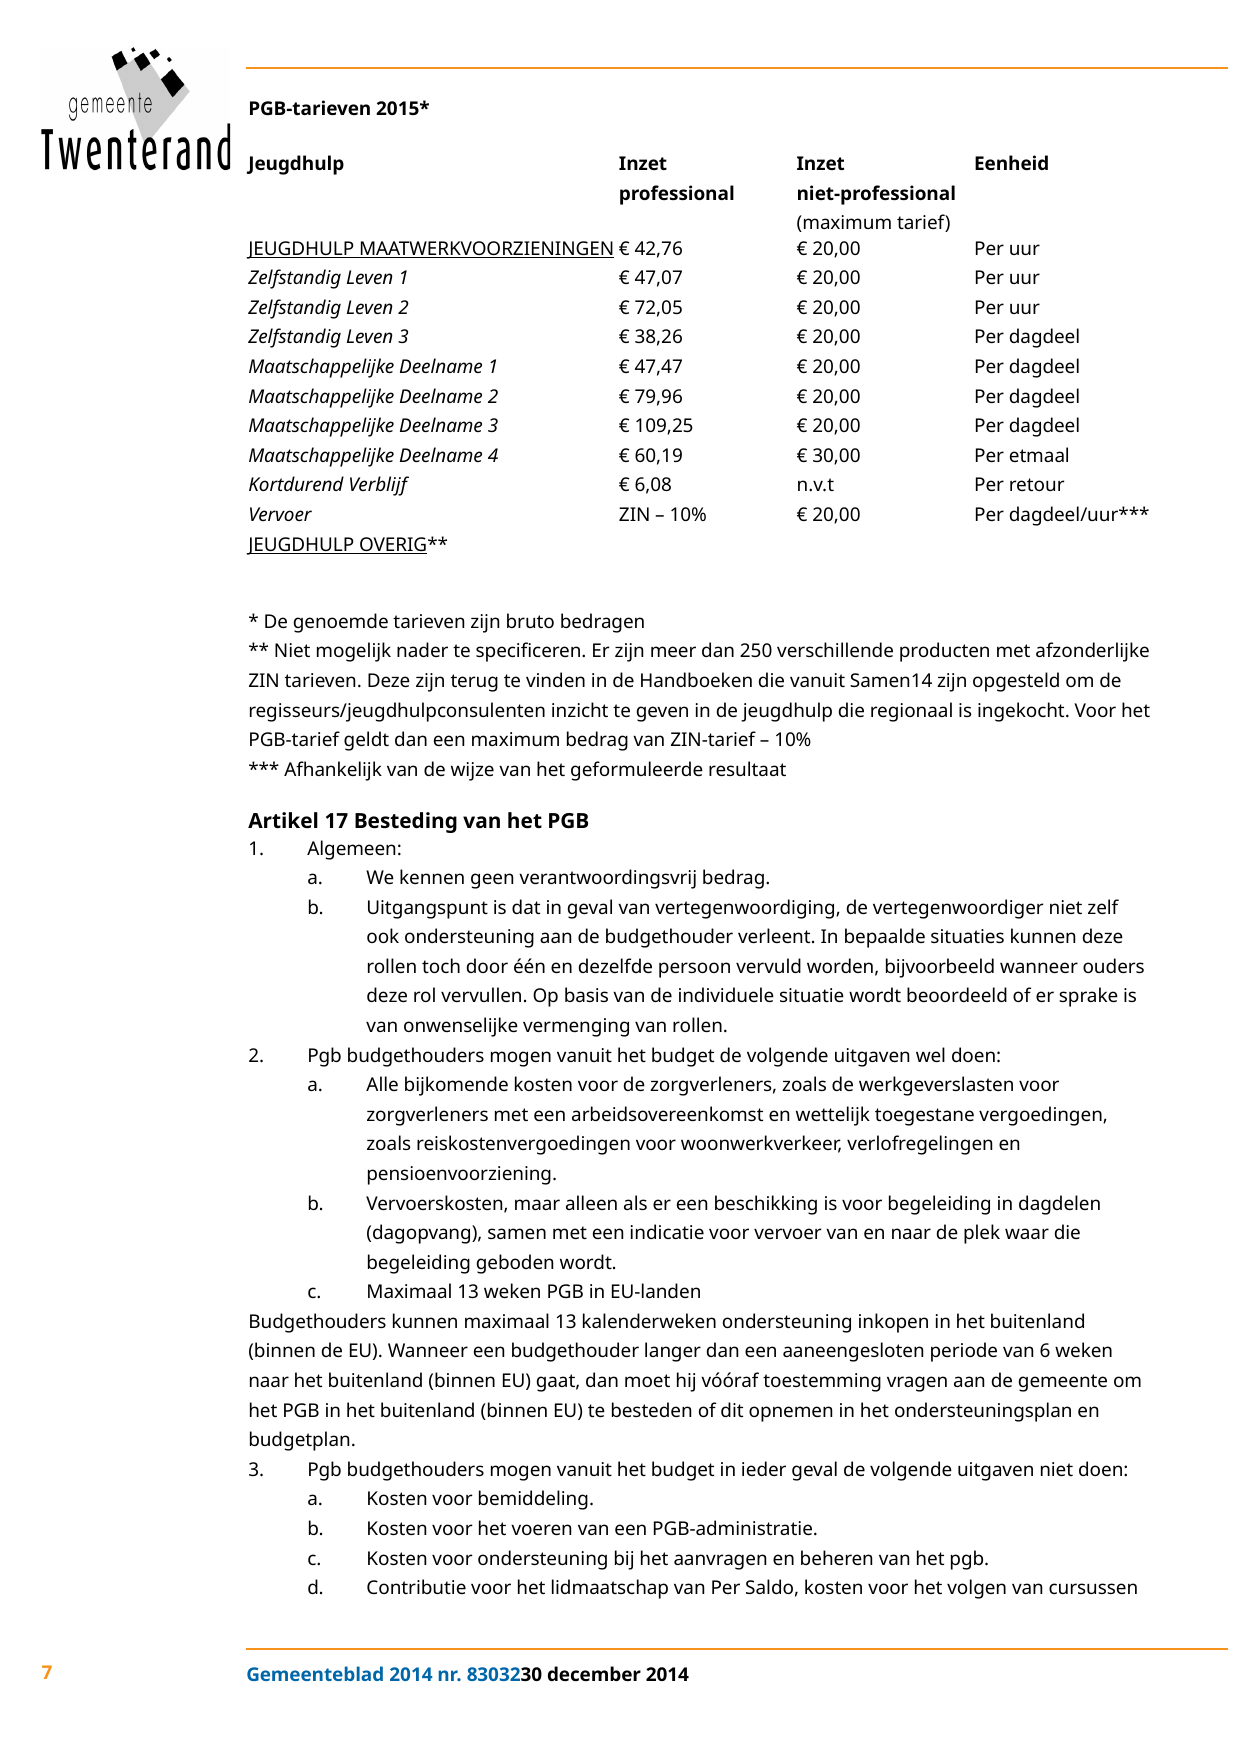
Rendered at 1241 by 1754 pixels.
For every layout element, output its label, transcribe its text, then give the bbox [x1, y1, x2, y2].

list Kosten voor het voeren van een PGB-administratie. [307, 1515, 1152, 1541]
text * De genoemde tarieven zijn bruto bedragen [248, 608, 1152, 634]
table_header Inzet niet-professional (maximum tarief) [796, 150, 974, 235]
table_cell [619, 557, 796, 582]
table_cell € 42,76 € 47,07 € 72,05 € 38,26 € 47,47 € 79,96 € 109,25 € 60,19 € 6,08 ZIN – 10% [619, 235, 796, 557]
list Pgb budgethouders mogen vanuit het budget in ieder geval de volgende uitgaven niet doen: [248, 1456, 1152, 1482]
list Kosten voor ondersteuning bij het aanvragen en beheren van het pgb. [307, 1545, 1152, 1571]
picture [41, 47, 231, 172]
list Pgb budgethouders mogen vanuit het budget de volgende uitgaven wel doen: [248, 1042, 1152, 1068]
text Budgethouders kunnen maximaal 13 kalenderweken ondersteuning inkopen in het buitenland (binnen de EU). Wanneer een budgethouder langer dan een aaneengesloten periode van 6 weken naar het buitenland (binnen EU) gaat, dan moet hij vóóraf toestemming vragen aan de gemeente om het PGB in het buitenland (binnen EU) te besteden of dit opnemen in het ondersteuningsplan en budgetplan. [248, 1308, 1152, 1452]
list Maximaal 13 weken PGB in EU-landen [307, 1278, 1152, 1304]
table_header Eenheid [974, 150, 1152, 235]
table_cell [796, 557, 974, 582]
table_cell [974, 557, 1152, 582]
list Alle bijkomende kosten voor de zorgverleners, zoals de werkgeverslasten voor zorgverleners met een arbeidsovereenkomst en wettelijk toegestane vergoedingen, zoals reiskostenvergoedingen voor woonwerkverkeer, verlofregelingen en pensioenvoorziening. [307, 1071, 1152, 1186]
text Artikel 17 Besteding van het PGB [248, 806, 1152, 835]
list We kennen geen verantwoordingsvrij bedrag. [307, 864, 1152, 890]
list Kosten voor bemiddeling. [307, 1486, 1152, 1511]
text *** Afhankelijk van de wijze van het geformuleerde resultaat [248, 756, 1152, 782]
list Uitgangspunt is dat in geval van vertegenwoordiging, de vertegenwoordiger niet zelf ook ondersteuning aan de budgethouder verleent. In bepaalde situaties kunnen deze rollen toch door één en dezelfde persoon vervuld worden, bijvoorbeeld wanneer ouders deze rol vervullen. Op basis van de individuele situatie wordt beoordeeld of er sprake is van onwenselijke vermenging van rollen. [307, 894, 1152, 1038]
table_header Inzet professional [619, 150, 796, 235]
list Vervoerskosten, maar alleen als er een beschikking is voor begeleiding in dagdelen (dagopvang), samen met een indicatie voor vervoer van en naar de plek waar die begeleiding geboden wordt. [307, 1190, 1152, 1275]
text PGB-tarieven 2015* [248, 95, 1152, 121]
list Algemeen: [248, 835, 1152, 861]
table_cell € 20,00 € 20,00 € 20,00 € 20,00 € 20,00 € 20,00 € 20,00 € 30,00 n.v.t € 20,00 [796, 235, 974, 557]
list Contributie voor het lidmaatschap van Per Saldo, kosten voor het volgen van cursussen [307, 1574, 1152, 1600]
text ** Niet mogelijk nader te specificeren. Er zijn meer dan 250 verschillende producten met afzonderlijke ZIN tarieven. Deze zijn terug te vinden in de Handboeken die vanuit Samen14 zijn opgesteld om de regisseurs/jeugdhulpconsulenten inzicht te geven in de jeugdhulp die regionaal is ingekocht. Voor het PGB-tarief geldt dan een maximum bedrag van ZIN-tarief – 10% [248, 638, 1152, 752]
table_cell Per uur Per uur Per uur Per dagdeel Per dagdeel Per dagdeel Per dagdeel Per etmaal Per retour Per dagdeel/uur*** [974, 235, 1152, 557]
table_header Jeugdhulp [248, 150, 619, 235]
table_cell [248, 557, 619, 582]
table_cell JEUGDHULP MAATWERKVOORZIENINGEN Zelfstandig Leven 1 Zelfstandig Leven 2 Zelfstandig Leven 3 Maatschappelijke Deelname 1 Maatschappelijke Deelname 2 Maatschappelijke Deelname 3 Maatschappelijke Deelname 4 Kortdurend Verblijf Vervoer JEUGDHULP OVERIG** [248, 235, 619, 557]
